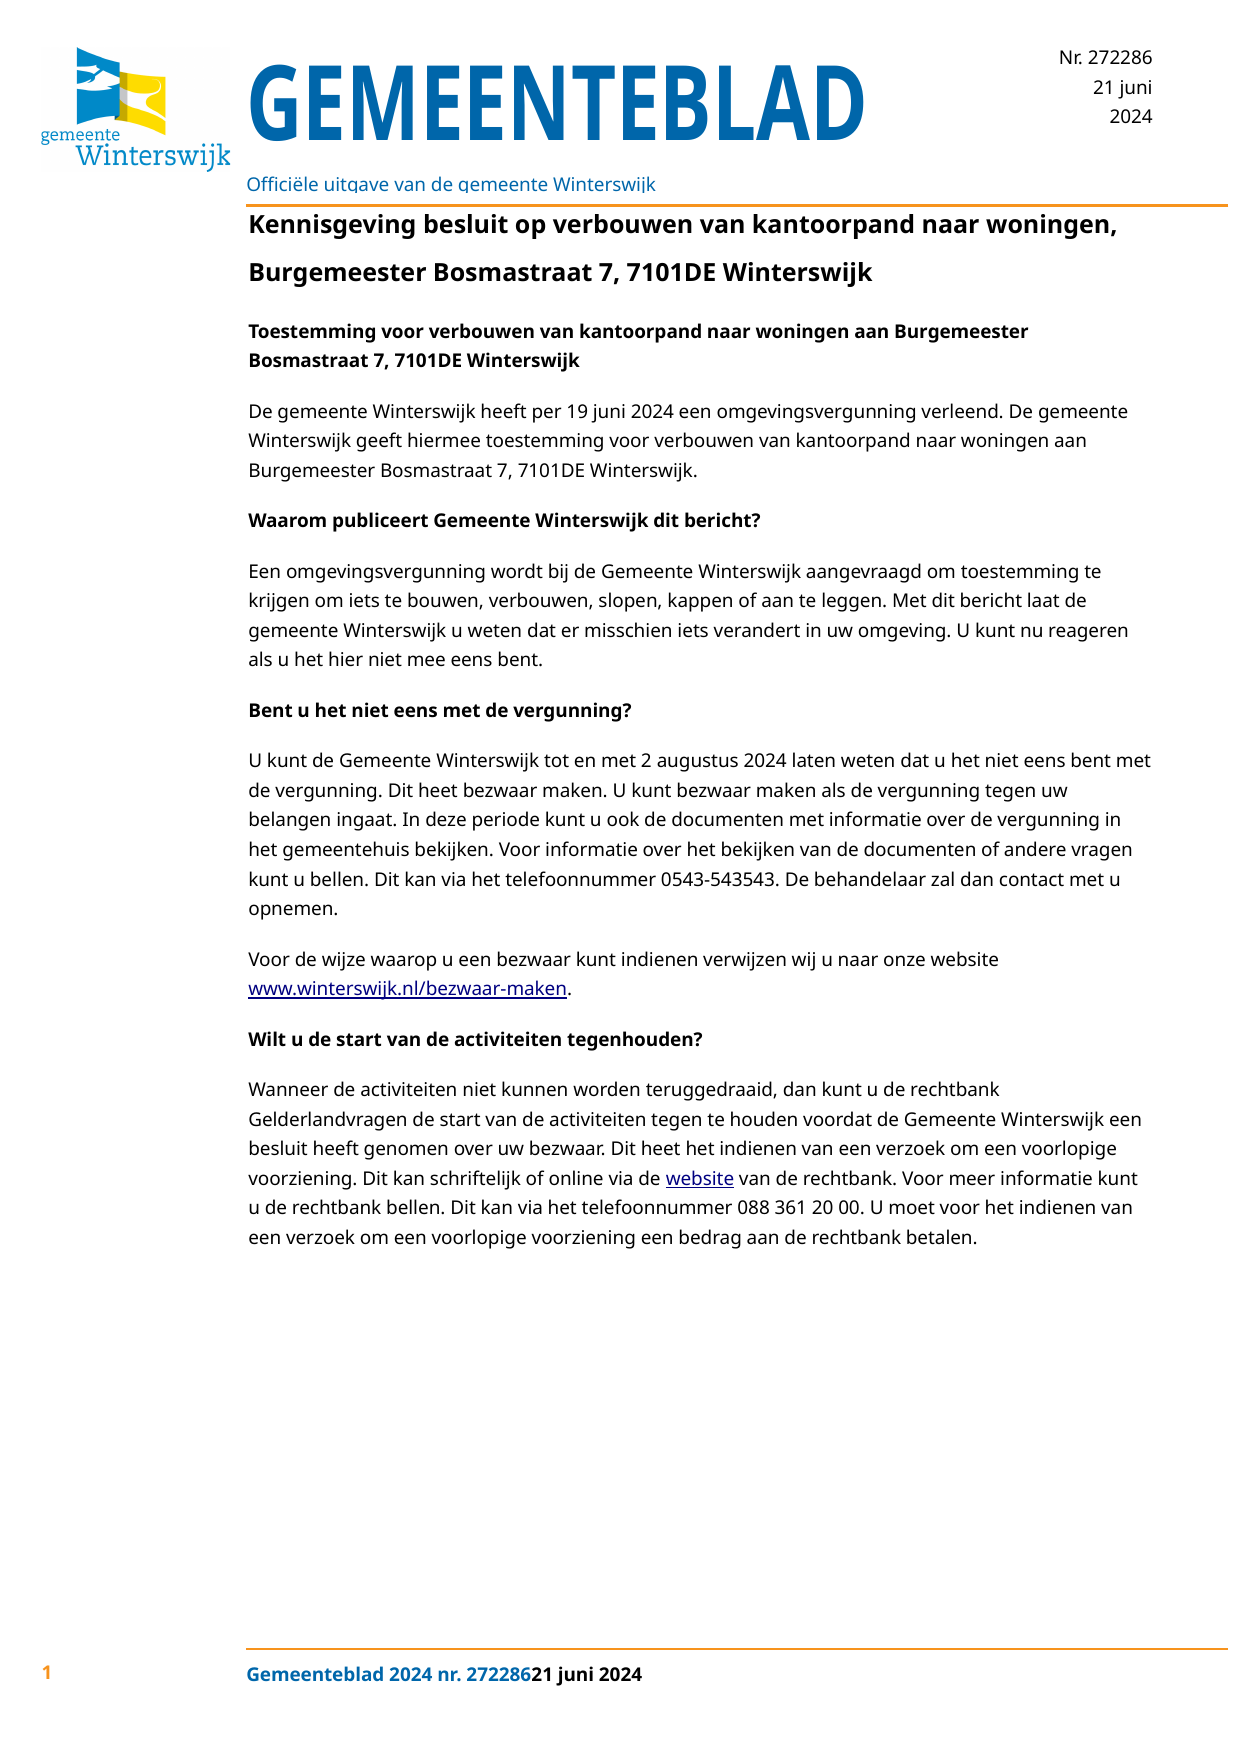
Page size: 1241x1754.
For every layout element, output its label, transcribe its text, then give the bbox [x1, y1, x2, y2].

text De gemeente Winterswijk heeft per 19 juni 2024 een omgevingsvergunning verleend. De gemeente Winterswijk geeft hiermee toestemming voor verbouwen van kantoorpand naar woningen aan Burgemeester Bosmastraat 7, 7101DE Winterswijk. [248, 398, 1152, 483]
text Bent u het niet eens met de vergunning? [248, 697, 1152, 723]
picture [41, 47, 231, 172]
text Wanneer de activiteiten niet kunnen worden teruggedraaid, dan kunt u de rechtbank Gelderlandvragen de start van de activiteiten tegen te houden voordat de Gemeente Winterswijk een besluit heeft genomen over uw bezwaar. Dit heet het indienen van een verzoek om een voorlopige voorziening. Dit kan schriftelijk of online via de website van de rechtbank. Voor meer informatie kunt u de rechtbank bellen. Dit kan via het telefoonnummer 088 361 20 00. U moet voor het indienen van een verzoek om een voorlopige voorziening een bedrag aan de rechtbank betalen. [248, 1076, 1152, 1250]
text Kennisgeving besluit op verbouwen van kantoorpand naar woningen, Burgemeester Bosmastraat 7, 7101DE Winterswijk [248, 207, 1152, 288]
text Waarom publiceert Gemeente Winterswijk dit bericht? [248, 507, 1152, 533]
text Voor de wijze waarop u een bezwaar kunt indienen verwijzen wij u naar onze website www.winterswijk.nl/bezwaar-maken. [248, 946, 1152, 1001]
picture [225, 153, 231, 162]
text Een omgevingsvergunning wordt bij de Gemeente Winterswijk aangevraagd om toestemming te krijgen om iets te bouwen, verbouwen, slopen, kappen of aan te leggen. Met dit bericht laat de gemeente Winterswijk u weten dat er misschien iets verandert in uw omgeving. U kunt nu reageren als u het hier niet mee eens bent. [248, 558, 1152, 672]
text U kunt de Gemeente Winterswijk tot en met 2 augustus 2024 laten weten dat u het niet eens bent met de vergunning. Dit heet bezwaar maken. U kunt bezwaar maken als de vergunning tegen uw belangen ingaat. In deze periode kunt u ook de documenten met informatie over de vergunning in het gemeentehuis bekijken. Voor informatie over het bekijken van de documenten of andere vragen kunt u bellen. Dit kan via het telefoonnummer 0543-543543. De behandelaar zal dan contact met u opnemen. [248, 747, 1152, 921]
text Wilt u de start van de activiteiten tegenhouden? [248, 1026, 1152, 1052]
text Toestemming voor verbouwen van kantoorpand naar woningen aan Burgemeester Bosmastraat 7, 7101DE Winterswijk [248, 318, 1152, 373]
